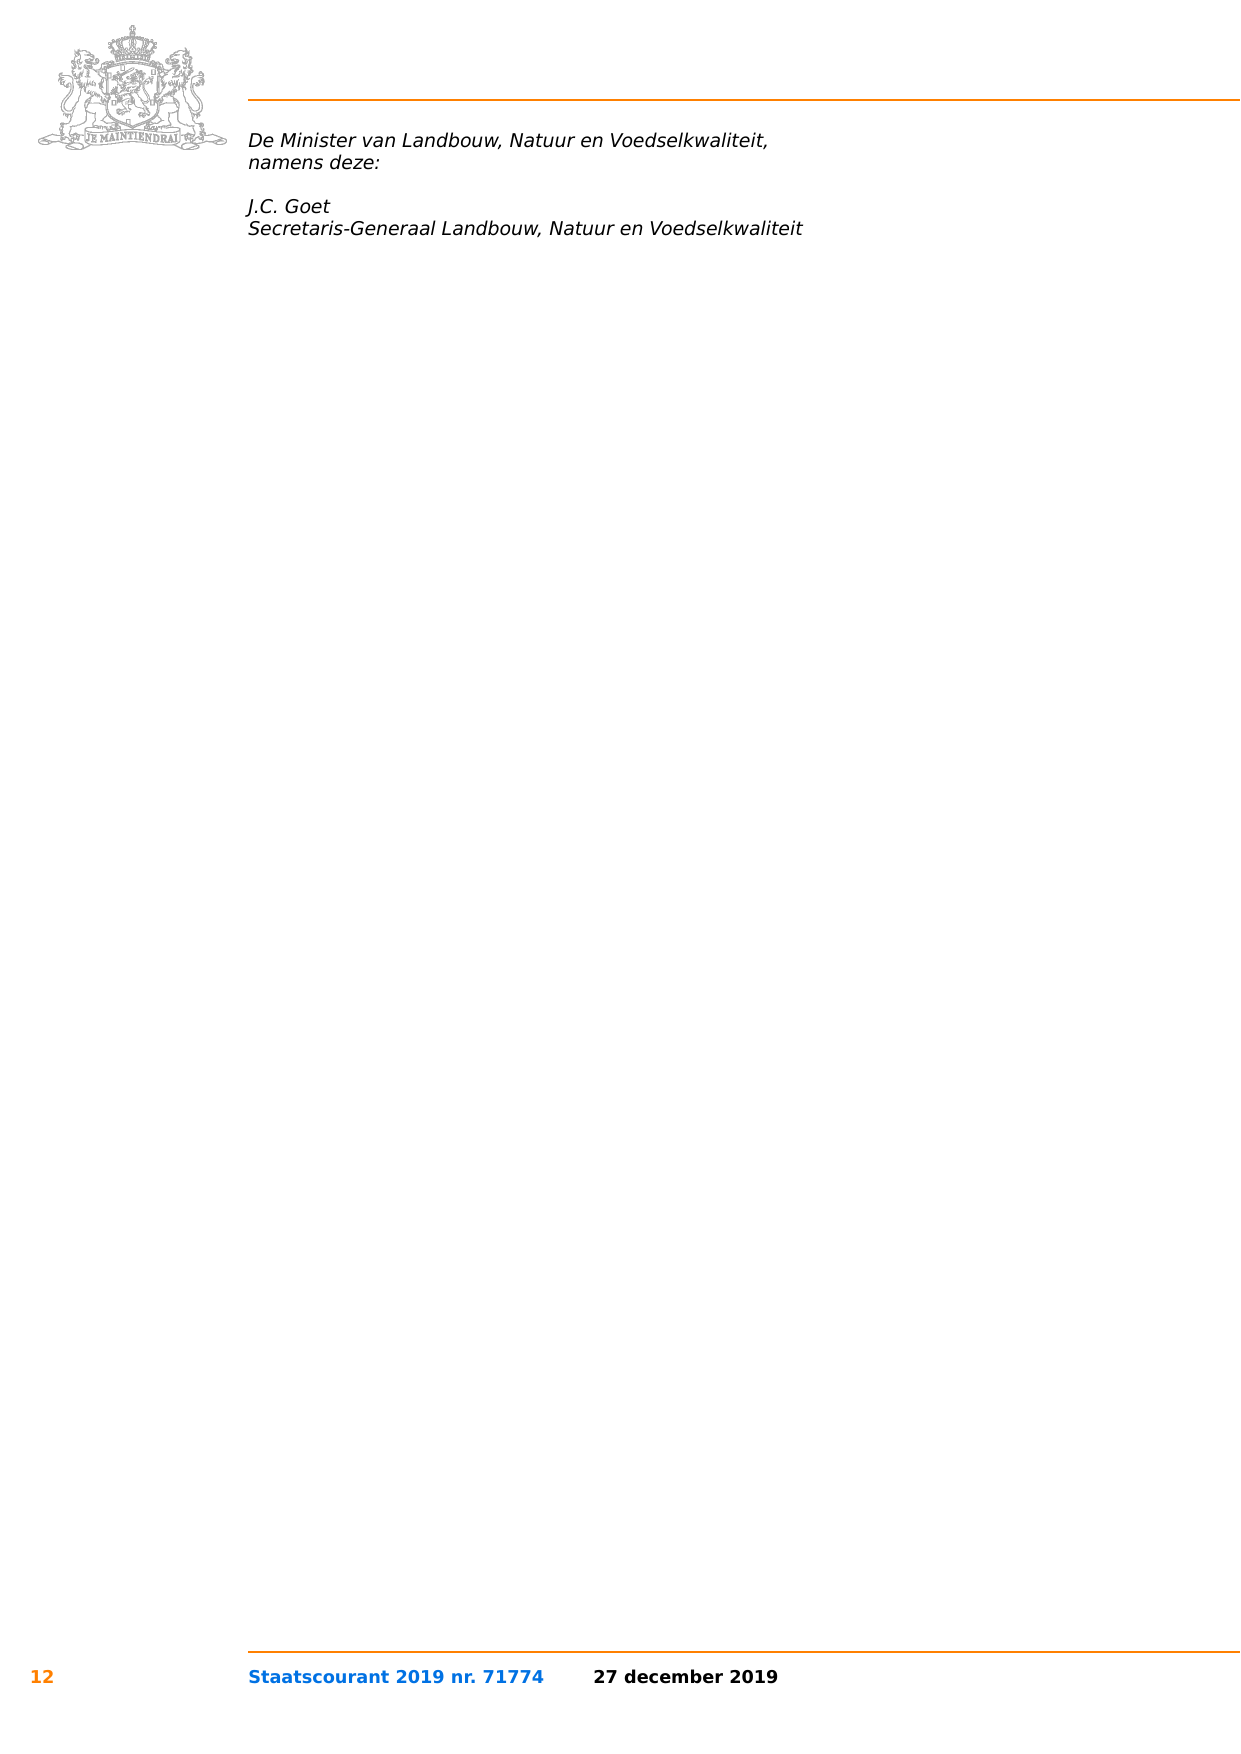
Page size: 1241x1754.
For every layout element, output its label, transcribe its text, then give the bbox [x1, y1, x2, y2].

picture [38, 25, 227, 150]
text De Minister van Landbouw, Natuur en Voedselkwaliteit, namens deze: J.C. Goet Secretaris-Generaal Landbouw, Natuur en Voedselkwaliteit [248, 130, 1163, 240]
